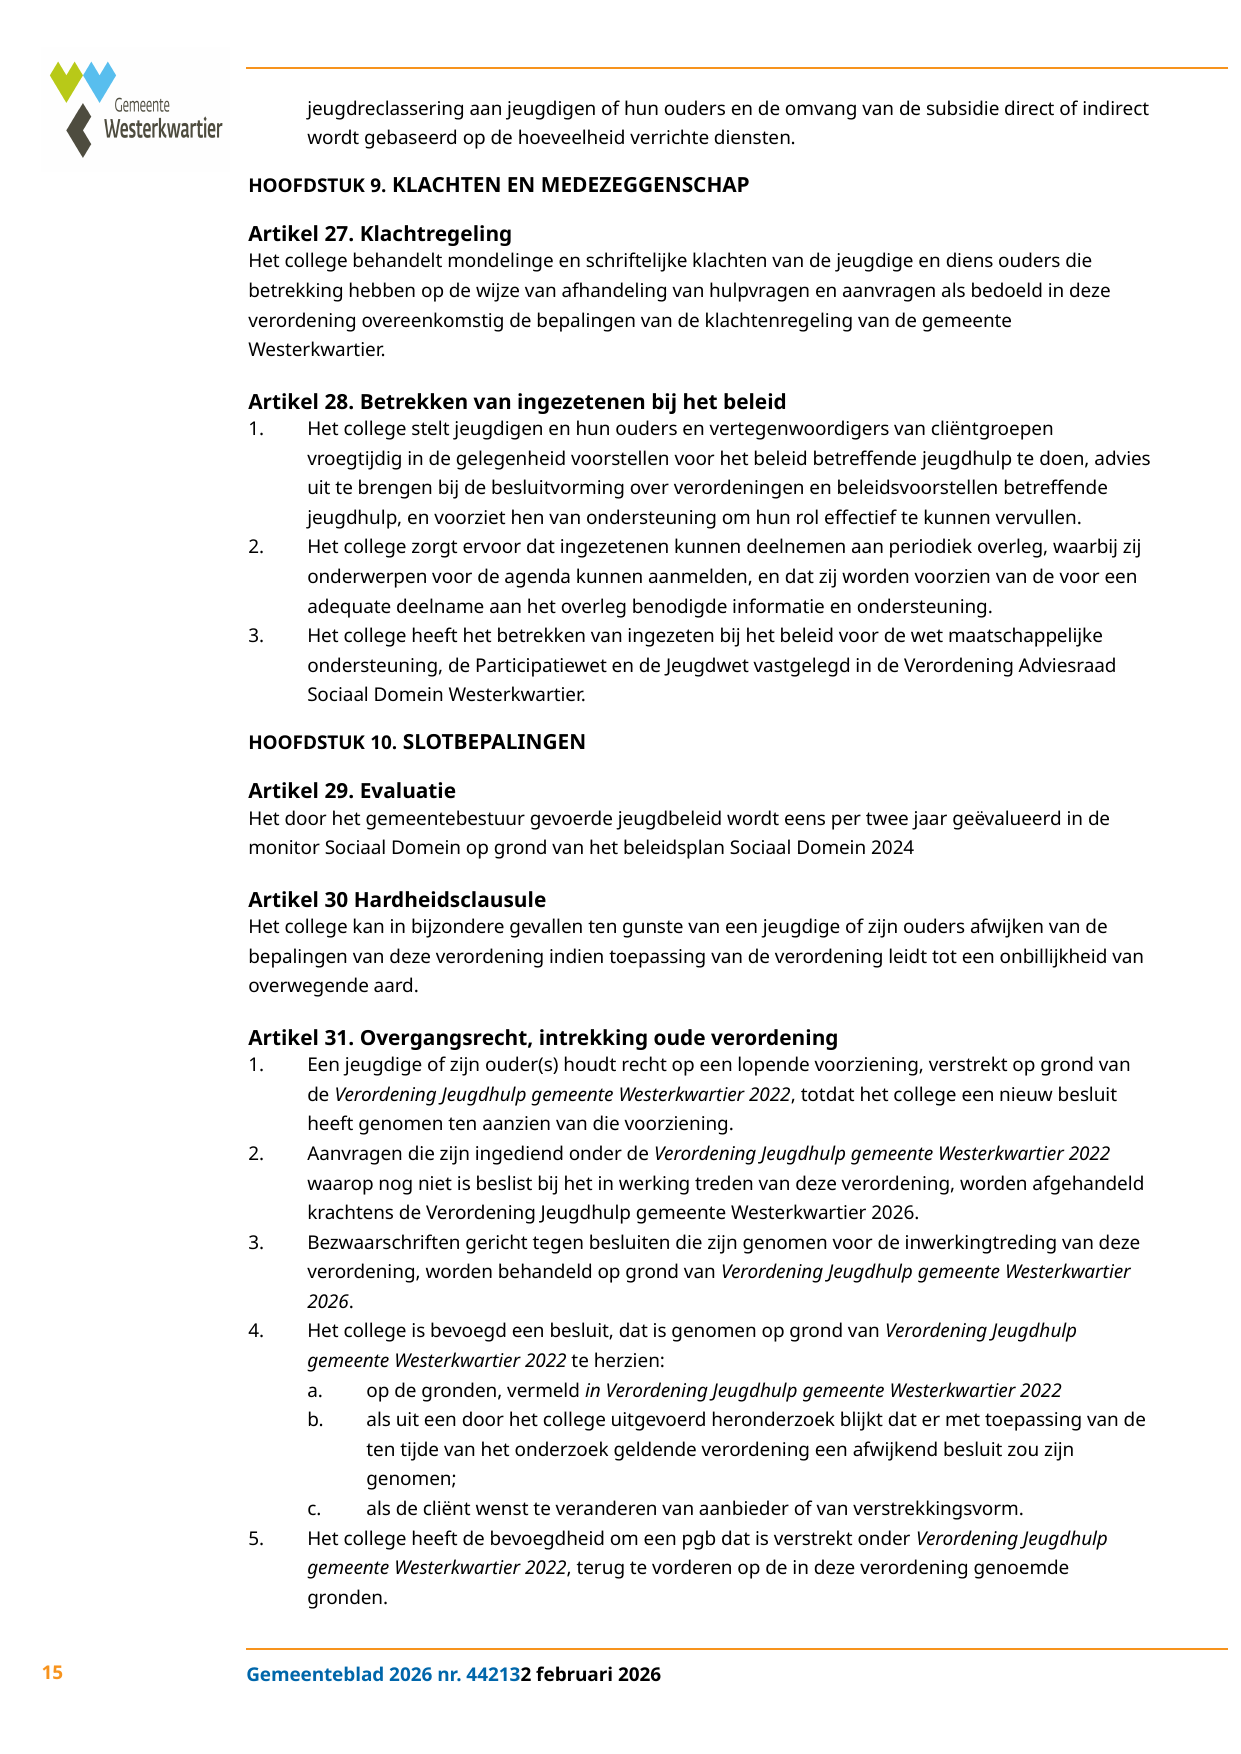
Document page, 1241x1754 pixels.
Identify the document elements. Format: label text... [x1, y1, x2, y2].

text Artikel 27. Klachtregeling [248, 219, 1152, 248]
text Artikel 29. Evaluatie [248, 776, 1152, 805]
list Aanvragen die zijn ingediend onder de Verordening Jeugdhulp gemeente Westerkwartier 2022 waarop nog niet is beslist bij het in werking treden van deze verordening, worden afgehandeld krachtens de Verordening Jeugdhulp gemeente Westerkwartier 2026. [248, 1140, 1152, 1225]
text Artikel 31. Overgangsrecht, intrekking oude verordening [248, 1023, 1152, 1051]
list als de cliënt wenst te veranderen van aanbieder of van verstrekkingsvorm. [307, 1495, 1152, 1521]
list jeugdreclassering aan jeugdigen of hun ouders en de omvang van de subsidie direct of indirect wordt gebaseerd op de hoeveelheid verrichte diensten. [248, 95, 1152, 150]
text Artikel 30 Hardheidsclausule [248, 885, 1152, 913]
picture [41, 47, 231, 172]
list Het college is bevoegd een besluit, dat is genomen op grond van Verordening Jeugdhulp gemeente Westerkwartier 2022 te herzien: [248, 1318, 1152, 1373]
text Het college behandelt mondelinge en schriftelijke klachten van de jeugdige en diens ouders die betrekking hebben op de wijze van afhandeling van hulpvragen en aanvragen als bedoeld in deze verordening overeenkomstig de bepalingen van de klachtenregeling van de gemeente Westerkwartier. [248, 248, 1152, 362]
text Artikel 28. Betrekken van ingezetenen bij het beleid [248, 387, 1152, 415]
list Het college heeft de bevoegdheid om een pgb dat is verstrekt onder Verordening Jeugdhulp gemeente Westerkwartier 2022, terug te vorderen op de in deze verordening genoemde gronden. [248, 1525, 1152, 1609]
list Een jeugdige of zijn ouder(s) houdt recht op een lopende voorziening, verstrekt op grond van de Verordening Jeugdhulp gemeente Westerkwartier 2022, totdat het college een nieuw besluit heeft genomen ten aanzien van die voorziening. [248, 1051, 1152, 1136]
text Het college kan in bijzondere gevallen ten gunste van een jeugdige of zijn ouders afwijken van de bepalingen van deze verordening indien toepassing van de verordening leidt tot een onbillijkheid van overwegende aard. [248, 913, 1152, 998]
list Het college heeft het betrekken van ingezeten bij het beleid voor de wet maatschappelijke ondersteuning, de Participatiewet en de Jeugdwet vastgelegd in de Verordening Adviesraad Sociaal Domein Westerkwartier. [248, 622, 1152, 707]
list op de gronden, vermeld in Verordening Jeugdhulp gemeente Westerkwartier 2022 [307, 1377, 1152, 1402]
list als uit een door het college uitgevoerd heronderzoek blijkt dat er met toepassing van de ten tijde van het onderzoek geldende verordening een afwijkend besluit zou zijn genomen; [307, 1406, 1152, 1491]
list Het college stelt jeugdigen en hun ouders en vertegenwoordigers van cliëntgroepen vroegtijdig in de gelegenheid voorstellen voor het beleid betreffende jeugdhulp te doen, advies uit te brengen bij de besluitvorming over verordeningen en beleidsvoorstellen betreffende jeugdhulp, en voorziet hen van ondersteuning om hun rol effectief te kunnen vervullen. [248, 415, 1152, 530]
list Bezwaarschriften gericht tegen besluiten die zijn genomen voor de inwerkingtreding van deze verordening, worden behandeld op grond van Verordening Jeugdhulp gemeente Westerkwartier 2026. [248, 1229, 1152, 1314]
list Het college zorgt ervoor dat ingezetenen kunnen deelnemen aan periodiek overleg, waarbij zij onderwerpen voor de agenda kunnen aanmelden, en dat zij worden voorzien van de voor een adequate deelname aan het overleg benodigde informatie en ondersteuning. [248, 534, 1152, 618]
text Het door het gemeentebestuur gevoerde jeugdbeleid wordt eens per twee jaar geëvalueerd in de monitor Sociaal Domein op grond van het beleidsplan Sociaal Domein 2024 [248, 805, 1152, 860]
text HOOFDSTUK 10. SLOTBEPALINGEN [248, 727, 1152, 756]
text HOOFDSTUK 9. KLACHTEN EN MEDEZEGGENSCHAP [248, 170, 1152, 198]
